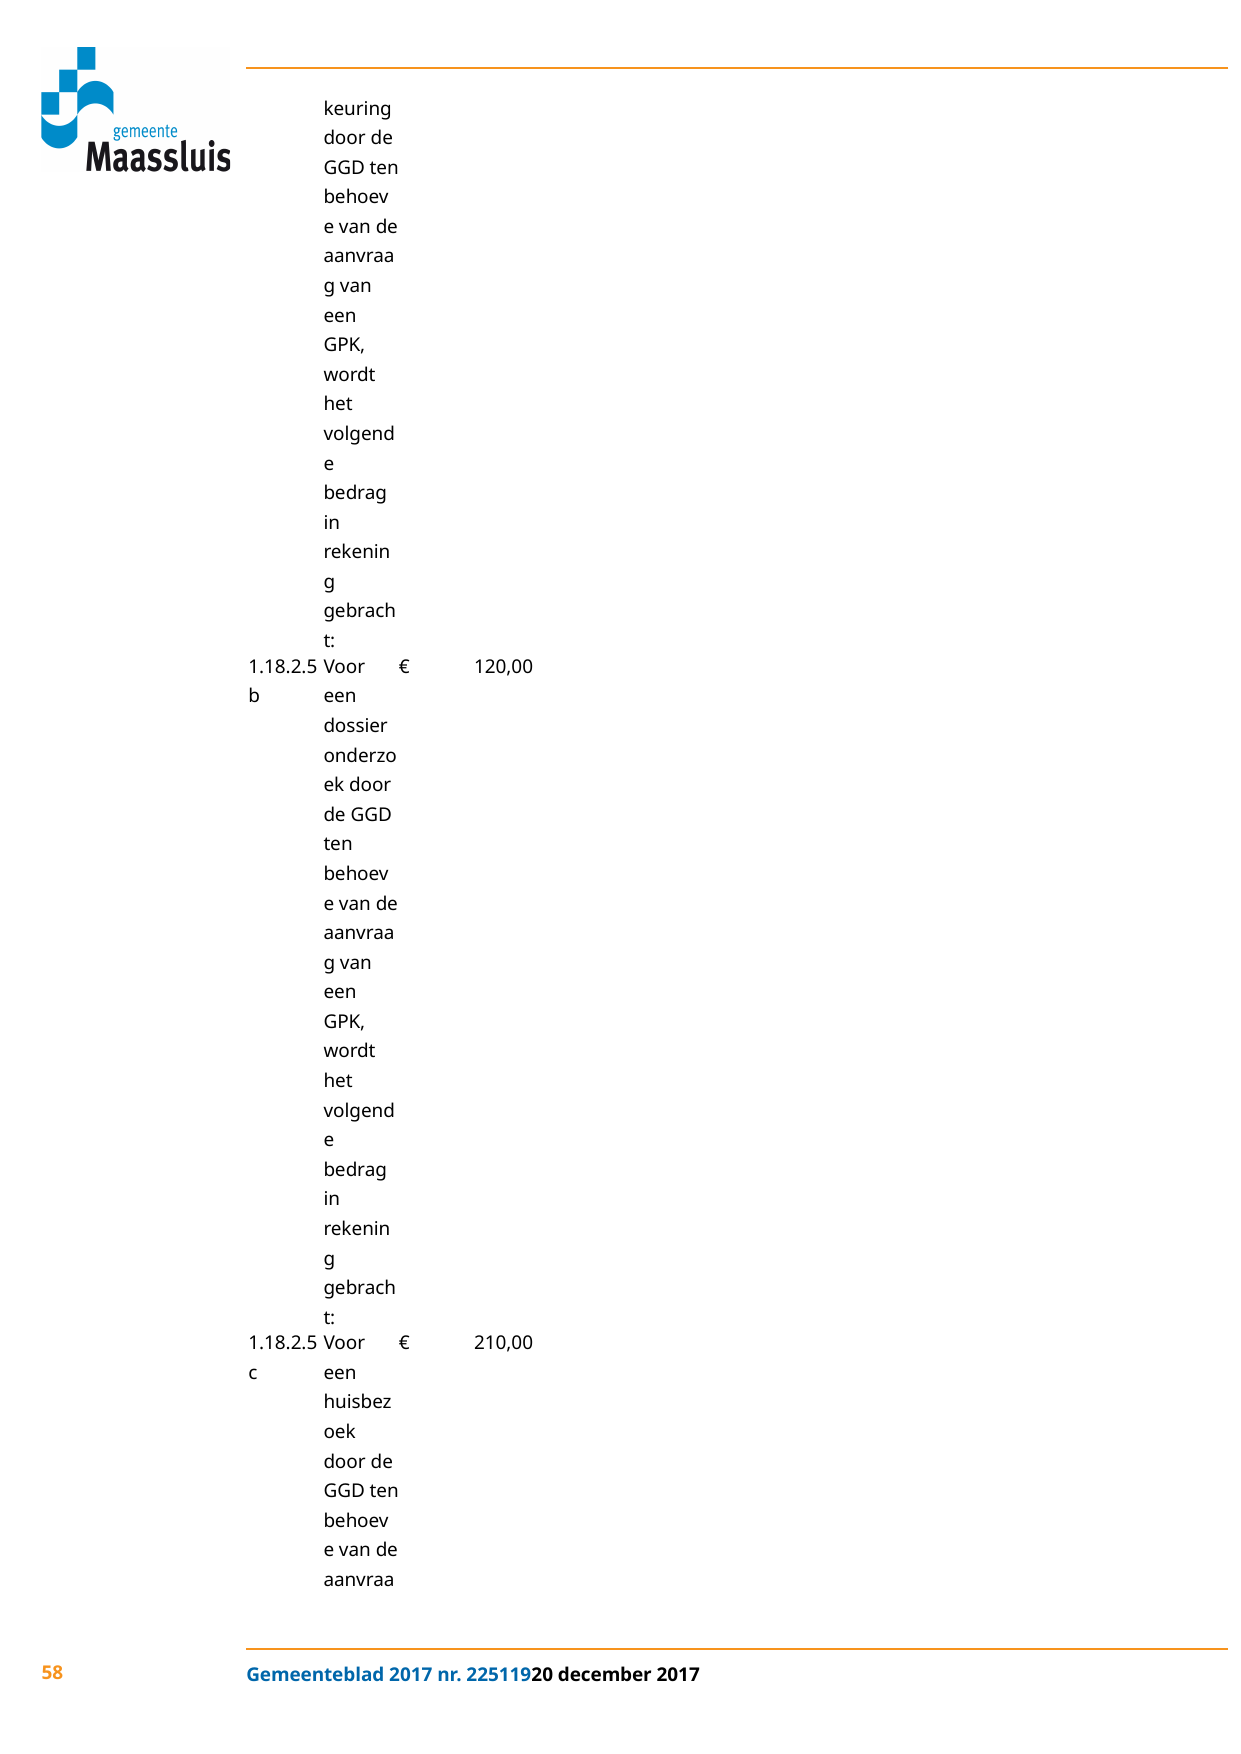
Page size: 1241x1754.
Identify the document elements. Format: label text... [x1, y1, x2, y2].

table_cell 1.18.2.5c [248, 1330, 323, 1592]
picture [41, 47, 231, 172]
picture [41, 47, 77, 92]
table_cell 1.18.2.5b [248, 653, 323, 1329]
table_cell Voor een dossieronderzoek door de GGD ten behoeve van de aanvraag van een GPK, wordt het volgende bedrag in rekening gebracht: [323, 653, 398, 1329]
table_cell € [399, 653, 474, 1329]
table_cell 120,00 [474, 653, 549, 1329]
table_cell [474, 95, 549, 653]
table_cell [248, 95, 323, 653]
table_cell 210,00 [474, 1330, 549, 1592]
table_cell € [399, 1330, 474, 1592]
table_cell [399, 95, 474, 653]
table_cell keuring door de GGD ten behoeve van de aanvraag van een GPK, wordt het volgende bedrag in rekening gebracht: [323, 95, 398, 653]
table_cell Voor een huisbezoek door de GGD ten behoeve van de aanvraa [323, 1330, 398, 1592]
